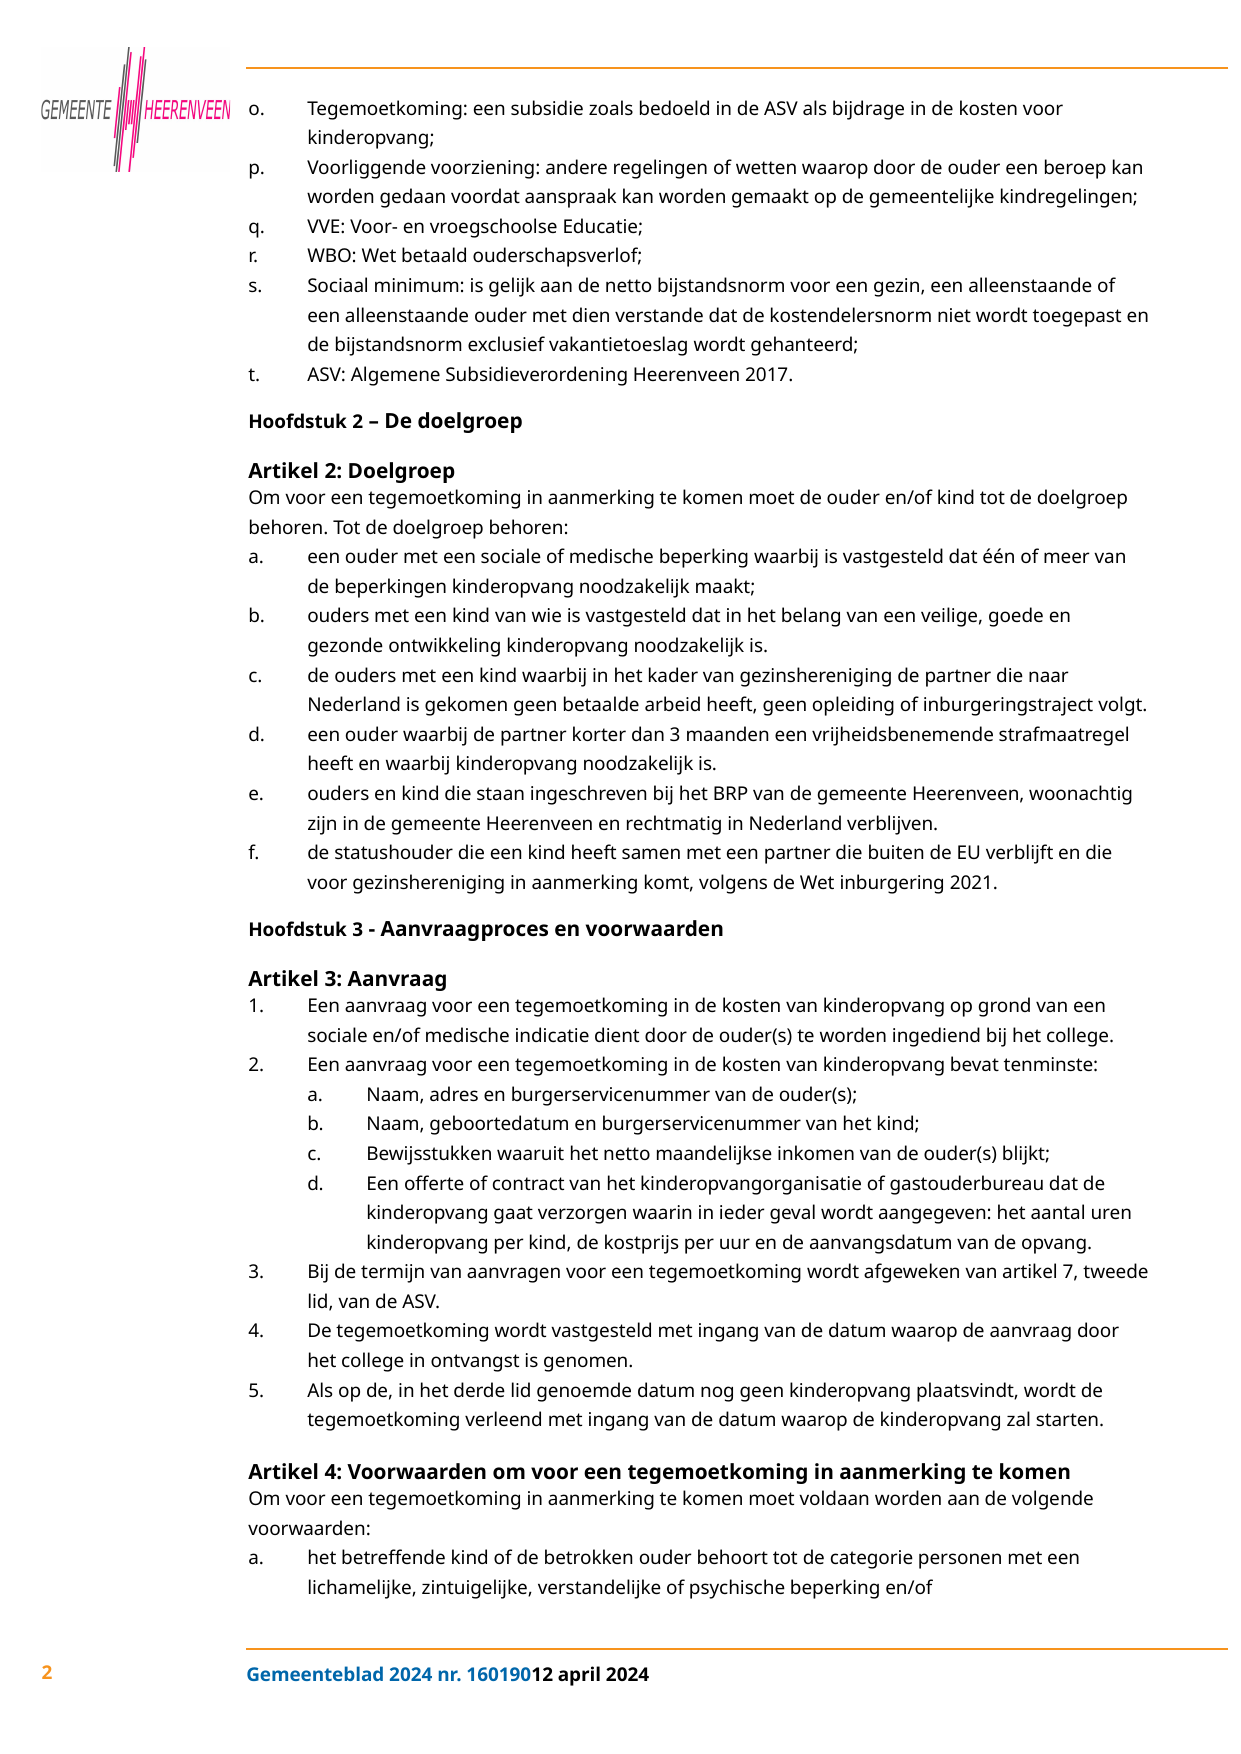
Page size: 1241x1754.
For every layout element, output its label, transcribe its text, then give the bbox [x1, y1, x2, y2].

list Naam, geboortedatum en burgerservicenummer van het kind; [307, 1111, 1152, 1136]
list het betreffende kind of de betrokken ouder behoort tot de categorie personen met een lichamelijke, zintuigelijke, verstandelijke of psychische beperking en/of [248, 1544, 1152, 1600]
text Artikel 4: Voorwaarden om voor een tegemoetkoming in aanmerking te komen [248, 1457, 1152, 1485]
list een ouder met een sociale of medische beperking waarbij is vastgesteld dat één of meer van de beperkingen kinderopvang noodzakelijk maakt; [248, 543, 1152, 599]
text Hoofdstuk 3 - Aanvraagproces en voorwaarden [248, 914, 1152, 943]
list ouders en kind die staan ingeschreven bij het BRP van de gemeente Heerenveen, woonachtig zijn in de gemeente Heerenveen en rechtmatig in Nederland verblijven. [248, 780, 1152, 836]
picture [41, 47, 231, 172]
list de ouders met een kind waarbij in het kader van gezinshereniging de partner die naar Nederland is gekomen geen betaalde arbeid heeft, geen opleiding of inburgeringstraject volgt. [248, 662, 1152, 717]
text Om voor een tegemoetkoming in aanmerking te komen moet voldaan worden aan de volgende voorwaarden: [248, 1485, 1152, 1541]
list Voorliggende voorziening: andere regelingen of wetten waarop door de ouder een beroep kan worden gedaan voordat aanspraak kan worden gemaakt op de gemeentelijke kindregelingen; [248, 154, 1152, 209]
list ASV: Algemene Subsidieverordening Heerenveen 2017. [248, 361, 1152, 387]
list ouders met een kind van wie is vastgesteld dat in het belang van een veilige, goede en gezonde ontwikkeling kinderopvang noodzakelijk is. [248, 603, 1152, 658]
list Sociaal minimum: is gelijk aan de netto bijstandsnorm voor een gezin, een alleenstaande of een alleenstaande ouder met dien verstande dat de kostendelersnorm niet wordt toegepast en de bijstandsnorm exclusief vakantietoeslag wordt gehanteerd; [248, 272, 1152, 357]
list Bewijsstukken waaruit het netto maandelijkse inkomen van de ouder(s) blijkt; [307, 1140, 1152, 1166]
list WBO: Wet betaald ouderschapsverlof; [248, 243, 1152, 268]
list een ouder waarbij de partner korter dan 3 maanden een vrijheidsbenemende strafmaatregel heeft en waarbij kinderopvang noodzakelijk is. [248, 721, 1152, 776]
list Als op de, in het derde lid genoemde datum nog geen kinderopvang plaatsvindt, wordt de tegemoetkoming verleend met ingang van de datum waarop de kinderopvang zal starten. [248, 1377, 1152, 1432]
list Een aanvraag voor een tegemoetkoming in de kosten van kinderopvang bevat tenminste: [248, 1051, 1152, 1077]
text Hoofdstuk 2 – De doelgroep [248, 407, 1152, 435]
text Om voor een tegemoetkoming in aanmerking te komen moet de ouder en/of kind tot de doelgroep behoren. Tot de doelgroep behoren: [248, 484, 1152, 540]
list Naam, adres en burgerservicenummer van de ouder(s); [307, 1081, 1152, 1107]
text Artikel 3: Aanvraag [248, 964, 1152, 992]
list De tegemoetkoming wordt vastgesteld met ingang van de datum waarop de aanvraag door het college in ontvangst is genomen. [248, 1318, 1152, 1373]
list Een aanvraag voor een tegemoetkoming in de kosten van kinderopvang op grond van een sociale en/of medische indicatie dient door de ouder(s) te worden ingediend bij het college. [248, 992, 1152, 1048]
list de statushouder die een kind heeft samen met een partner die buiten de EU verblijft en die voor gezinshereniging in aanmerking komt, volgens de Wet inburgering 2021. [248, 839, 1152, 895]
list Een offerte of contract van het kinderopvangorganisatie of gastouderbureau dat de kinderopvang gaat verzorgen waarin in ieder geval wordt aangegeven: het aantal uren kinderopvang per kind, de kostprijs per uur en de aanvangsdatum van de opvang. [307, 1170, 1152, 1255]
list VVE: Voor- en vroegschoolse Educatie; [248, 213, 1152, 239]
text Artikel 2: Doelgroep [248, 456, 1152, 484]
list Bij de termijn van aanvragen voor een tegemoetkoming wordt afgeweken van artikel 7, tweede lid, van de ASV. [248, 1258, 1152, 1314]
list Tegemoetkoming: een subsidie zoals bedoeld in de ASV als bijdrage in de kosten voor kinderopvang; [248, 95, 1152, 150]
